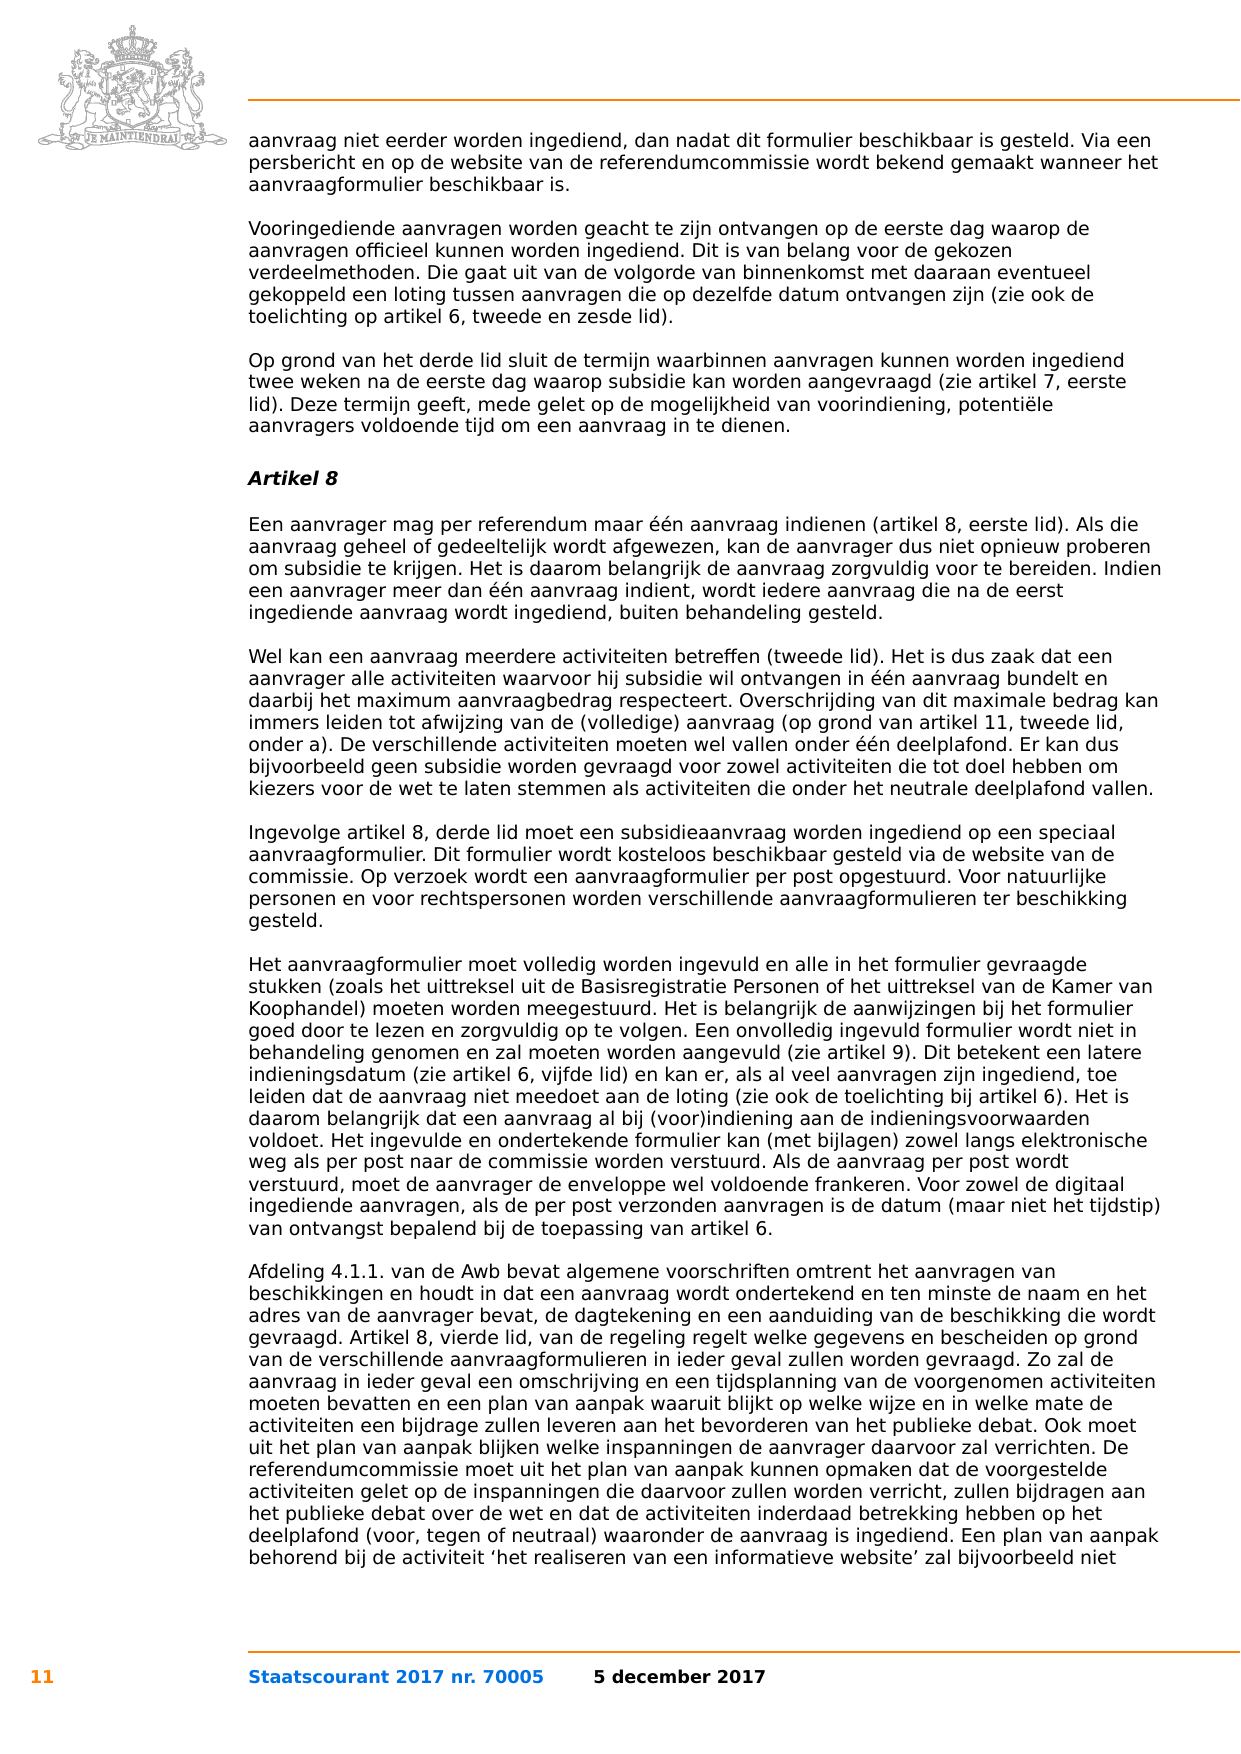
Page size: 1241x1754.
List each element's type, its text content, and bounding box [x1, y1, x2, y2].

text aanvraag niet eerder worden ingediend, dan nadat dit formulier beschikbaar is gesteld. Via een persbericht en op de website van de referendumcommissie wordt bekend gemaakt wanneer het aanvraagformulier beschikbaar is. [248, 130, 1163, 196]
text Een aanvrager mag per referendum maar één aanvraag indienen (artikel 8, eerste lid). Als die aanvraag geheel of gedeeltelijk wordt afgewezen, kan de aanvrager dus niet opnieuw proberen om subsidie te krijgen. Het is daarom belangrijk de aanvraag zorgvuldig voor te bereiden. Indien een aanvrager meer dan één aanvraag indient, wordt iedere aanvraag die na de eerst ingediende aanvraag wordt ingediend, buiten behandeling gesteld. [248, 514, 1163, 624]
text Wel kan een aanvraag meerdere activiteiten betreffen (tweede lid). Het is dus zaak dat een aanvrager alle activiteiten waarvoor hij subsidie wil ontvangen in één aanvraag bundelt en daarbij het maximum aanvraagbedrag respecteert. Overschrijding van dit maximale bedrag kan immers leiden tot afwijzing van de (volledige) aanvraag (op grond van artikel 11, tweede lid, onder a). De verschillende activiteiten moeten wel vallen onder één deelplafond. Er kan dus bijvoorbeeld geen subsidie worden gevraagd voor zowel activiteiten die tot doel hebben om kiezers voor de wet te laten stemmen als activiteiten die onder het neutrale deelplafond vallen. [248, 646, 1163, 800]
text Het aanvraagformulier moet volledig worden ingevuld en alle in het formulier gevraagde stukken (zoals het uittreksel uit de Basisregistratie Personen of het uittreksel van de Kamer van Koophandel) moeten worden meegestuurd. Het is belangrijk de aanwijzingen bij het formulier goed door te lezen en zorgvuldig op te volgen. Een onvolledig ingevuld formulier wordt niet in behandeling genomen en zal moeten worden aangevuld (zie artikel 9). Dit betekent een latere indieningsdatum (zie artikel 6, vijfde lid) en kan er, als al veel aanvragen zijn ingediend, toe leiden dat de aanvraag niet meedoet aan de loting (zie ook de toelichting bij artikel 6). Het is daarom belangrijk dat een aanvraag al bij (voor)indiening aan de indieningsvoorwaarden voldoet. Het ingevulde en ondertekende formulier kan (met bijlagen) zowel langs elektronische weg als per post naar de commissie worden verstuurd. Als de aanvraag per post wordt verstuurd, moet de aanvrager de enveloppe wel voldoende frankeren. Voor zowel de digitaal ingediende aanvragen, als de per post verzonden aanvragen is de datum (maar niet het tijdstip) van ontvangst bepalend bij de toepassing van artikel 6. [248, 954, 1163, 1239]
subtitle Artikel 8 [248, 467, 1163, 489]
text Afdeling 4.1.1. van de Awb bevat algemene voorschriften omtrent het aanvragen van beschikkingen en houdt in dat een aanvraag wordt ondertekend en ten minste de naam en het adres van de aanvrager bevat, de dagtekening en een aanduiding van de beschikking die wordt gevraagd. Artikel 8, vierde lid, van de regeling regelt welke gegevens en bescheiden op grond van de verschillende aanvraagformulieren in ieder geval zullen worden gevraagd. Zo zal de aanvraag in ieder geval een omschrijving en een tijdsplanning van de voorgenomen activiteiten moeten bevatten en een plan van aanpak waaruit blijkt op welke wijze en in welke mate de activiteiten een bijdrage zullen leveren aan het bevorderen van het publieke debat. Ook moet uit het plan van aanpak blijken welke inspanningen de aanvrager daarvoor zal verrichten. De referendumcommissie moet uit het plan van aanpak kunnen opmaken dat de voorgestelde activiteiten gelet op de inspanningen die daarvoor zullen worden verricht, zullen bijdragen aan het publieke debat over de wet en dat de activiteiten inderdaad betrekking hebben op het deelplafond (voor, tegen of neutraal) waaronder de aanvraag is ingediend. Een plan van aanpak behorend bij de activiteit ‘het realiseren van een informatieve website’ zal bijvoorbeeld niet [248, 1261, 1163, 1569]
text Ingevolge artikel 8, derde lid moet een subsidieaanvraag worden ingediend op een speciaal aanvraagformulier. Dit formulier wordt kosteloos beschikbaar gesteld via de website van de commissie. Op verzoek wordt een aanvraagformulier per post opgestuurd. Voor natuurlijke personen en voor rechtspersonen worden verschillende aanvraagformulieren ter beschikking gesteld. [248, 822, 1163, 932]
text Op grond van het derde lid sluit de termijn waarbinnen aanvragen kunnen worden ingediend twee weken na de eerste dag waarop subsidie kan worden aangevraagd (zie artikel 7, eerste lid). Deze termijn geeft, mede gelet op de mogelijkheid van voorindiening, potentiële aanvragers voldoende tijd om een aanvraag in te dienen. [248, 349, 1163, 437]
text Vooringediende aanvragen worden geacht te zijn ontvangen op de eerste dag waarop de aanvragen officieel kunnen worden ingediend. Dit is van belang voor de gekozen verdeelmethoden. Die gaat uit van de volgorde van binnenkomst met daaraan eventueel gekoppeld een loting tussen aanvragen die op dezelfde datum ontvangen zijn (zie ook de toelichting op artikel 6, tweede en zesde lid). [248, 218, 1163, 328]
picture [38, 25, 227, 150]
